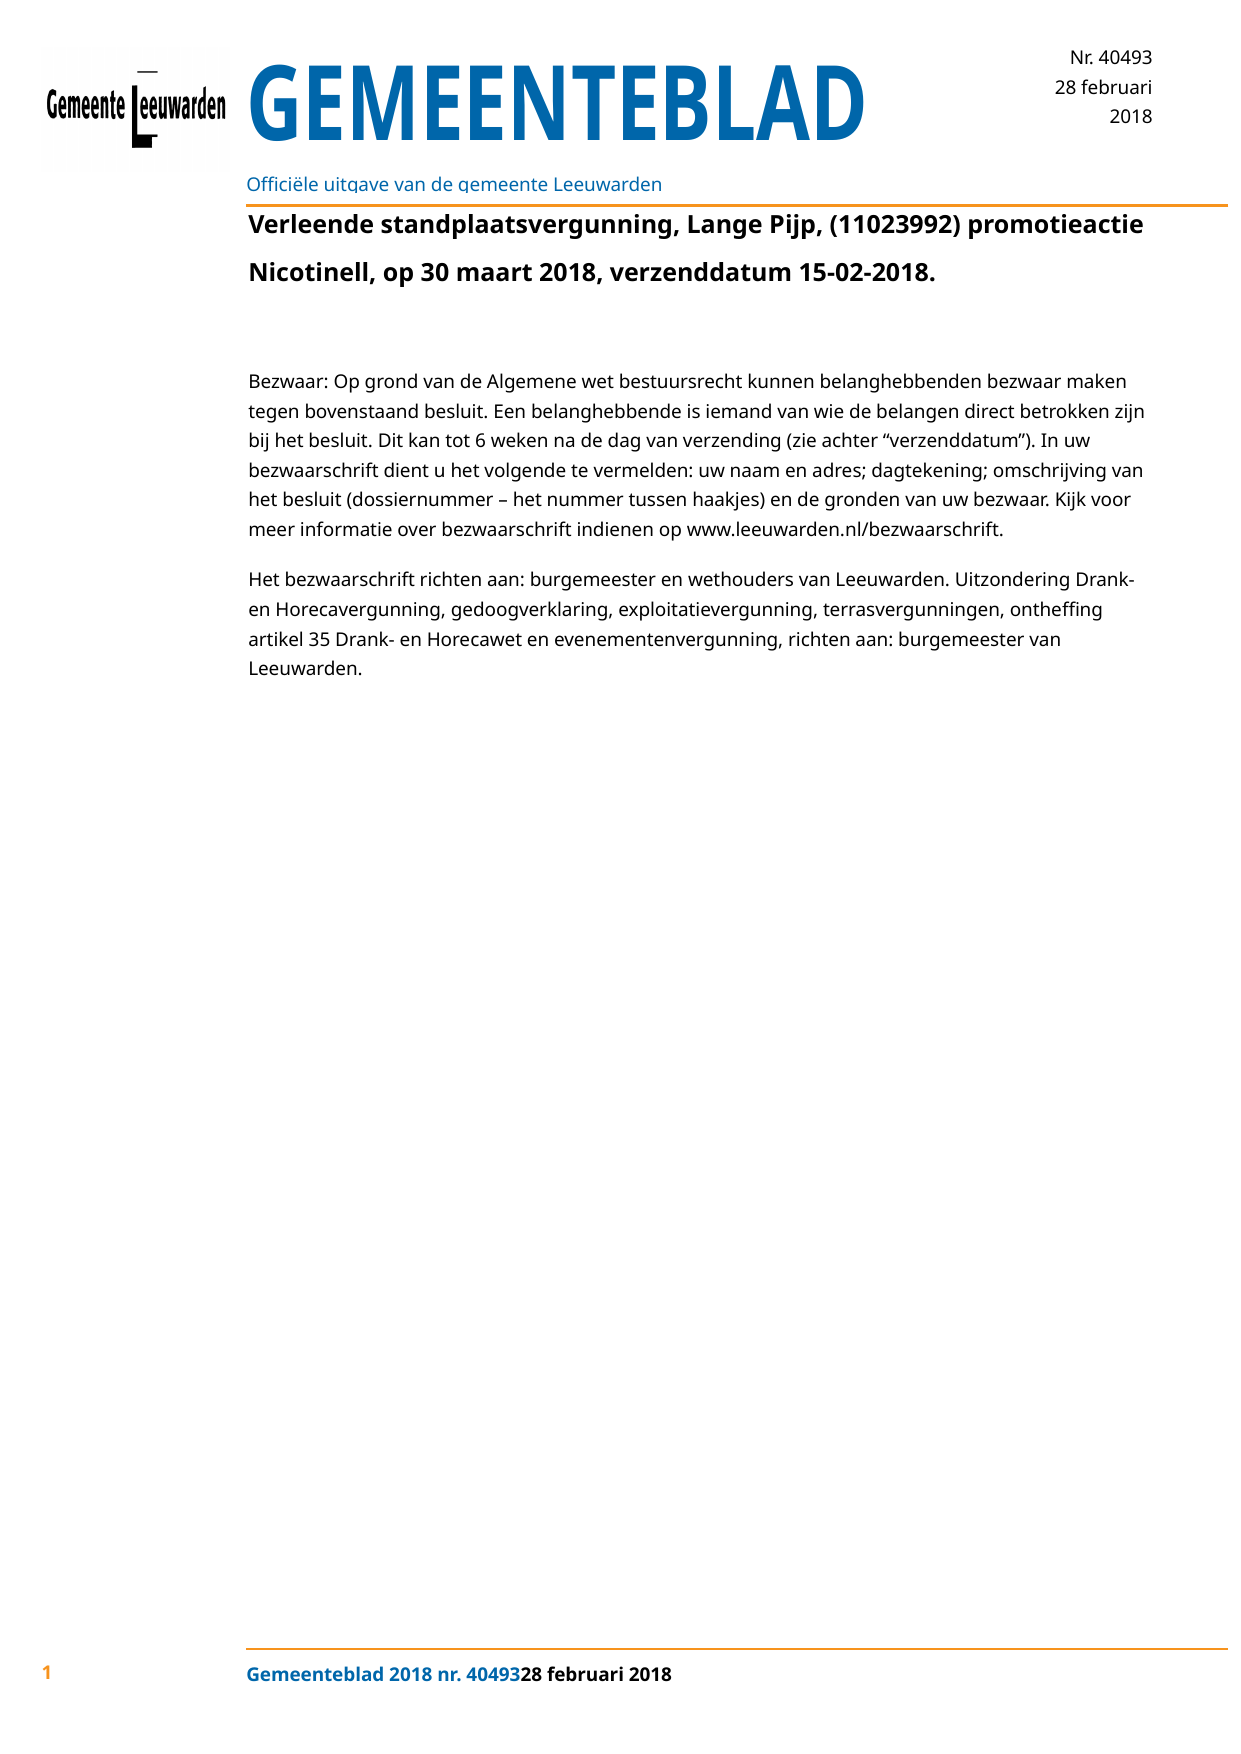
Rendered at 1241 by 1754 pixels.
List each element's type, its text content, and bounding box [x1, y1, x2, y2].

text Bezwaar: Op grond van de Algemene wet bestuursrecht kunnen belanghebbenden bezwaar maken tegen bovenstaand besluit. Een belanghebbende is iemand van wie de belangen direct betrokken zijn bij het besluit. Dit kan tot 6 weken na de dag van verzending (zie achter “verzenddatum”). In uw bezwaarschrift dient u het volgende te vermelden: uw naam en adres; dagtekening; omschrijving van het besluit (dossiernummer – het nummer tussen haakjes) en de gronden van uw bezwaar. Kijk voor meer informatie over bezwaarschrift indienen op www.leeuwarden.nl/bezwaarschrift. [248, 368, 1152, 542]
text Verleende standplaatsvergunning, Lange Pijp, (11023992) promotieactie Nicotinell, op 30 maart 2018, verzenddatum 15-02-2018. [248, 207, 1152, 288]
text Het bezwaarschrift richten aan: burgemeester en wethouders van Leeuwarden. Uitzondering Drank- en Horecavergunning, gedoogverklaring, exploitatievergunning, terrasvergunningen, ontheffing artikel 35 Drank- en Horecawet en evenementenvergunning, richten aan: burgemeester van Leeuwarden. [248, 567, 1152, 681]
picture [41, 47, 231, 172]
